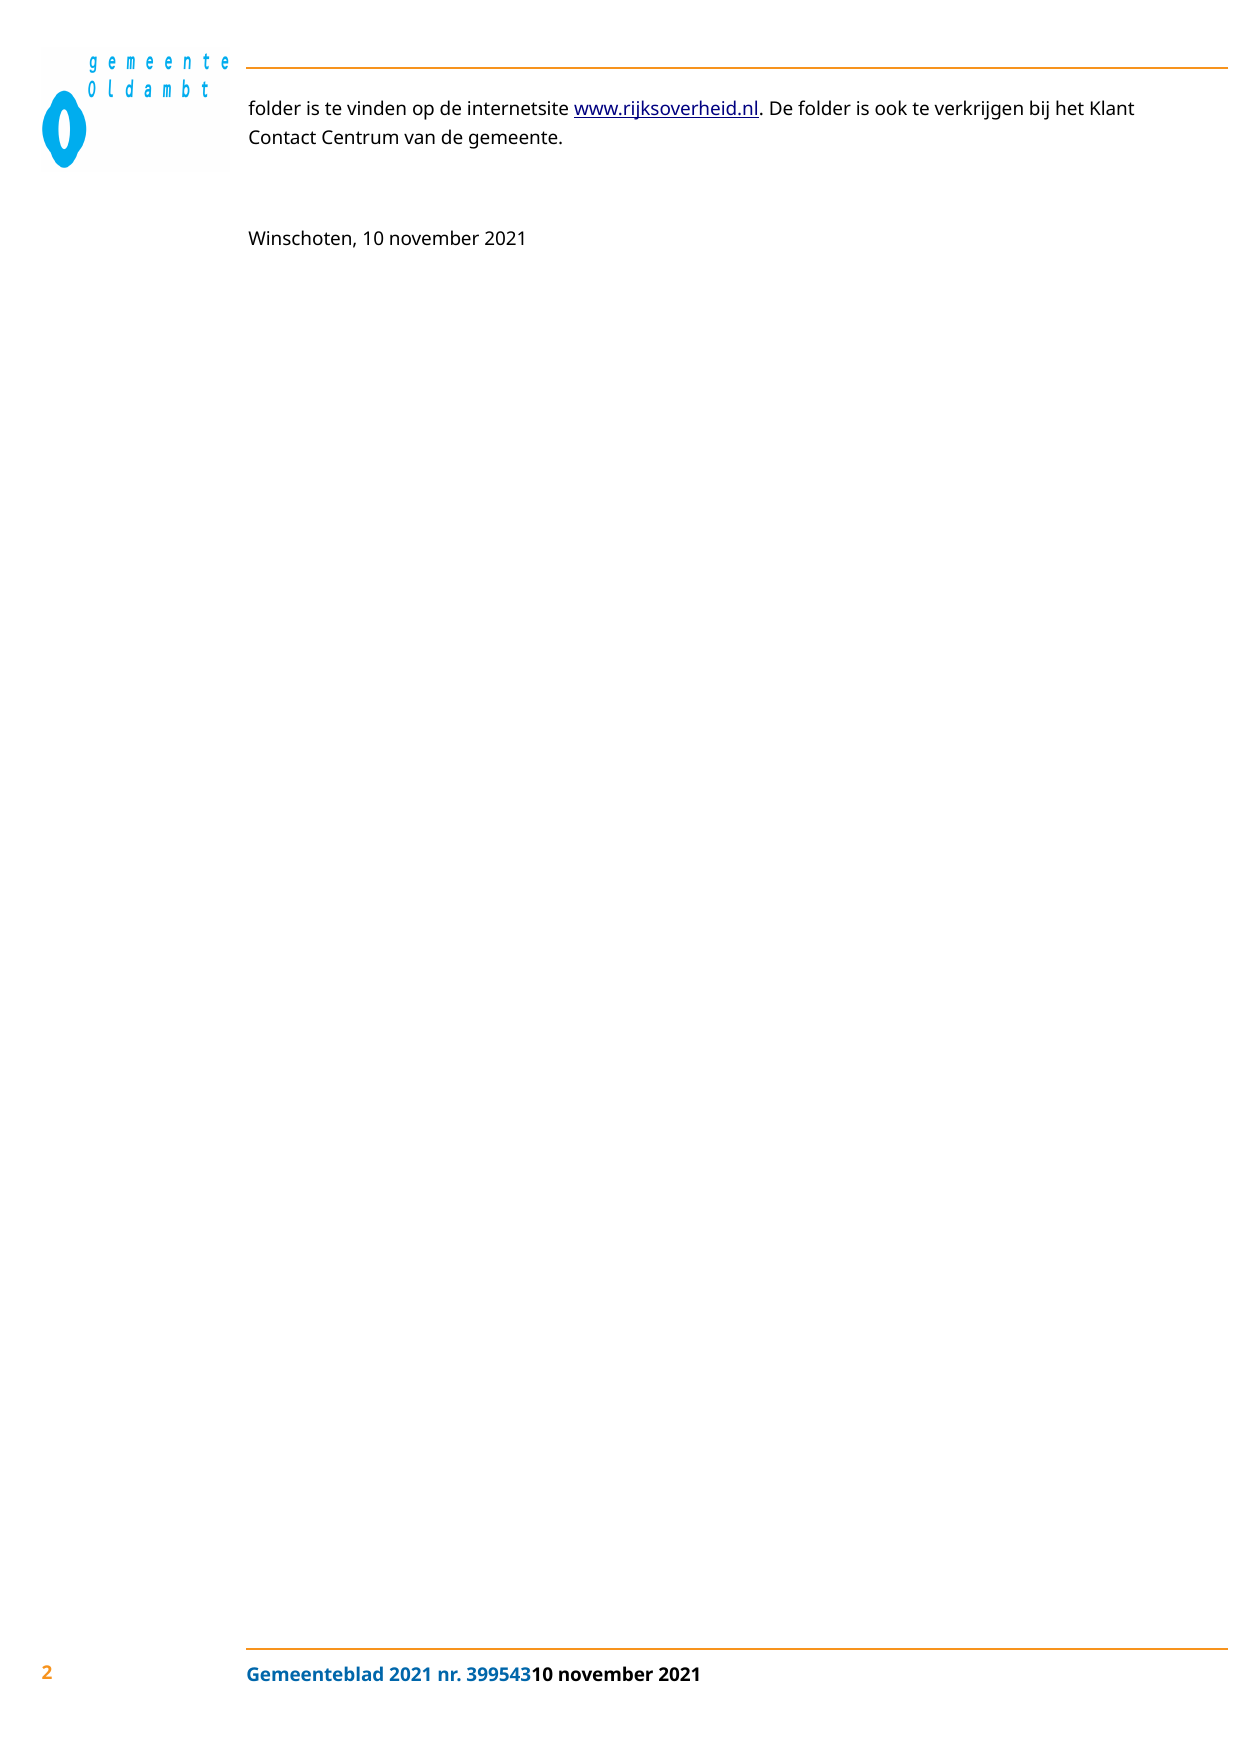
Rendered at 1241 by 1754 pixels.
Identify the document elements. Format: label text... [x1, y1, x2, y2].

text Winschoten, 10 november 2021 [248, 225, 1152, 251]
picture [41, 47, 231, 172]
text folder is te vinden op de internetsite www.rijksoverheid.nl. De folder is ook te verkrijgen bij het Klant Contact Centrum van de gemeente. [248, 95, 1152, 150]
